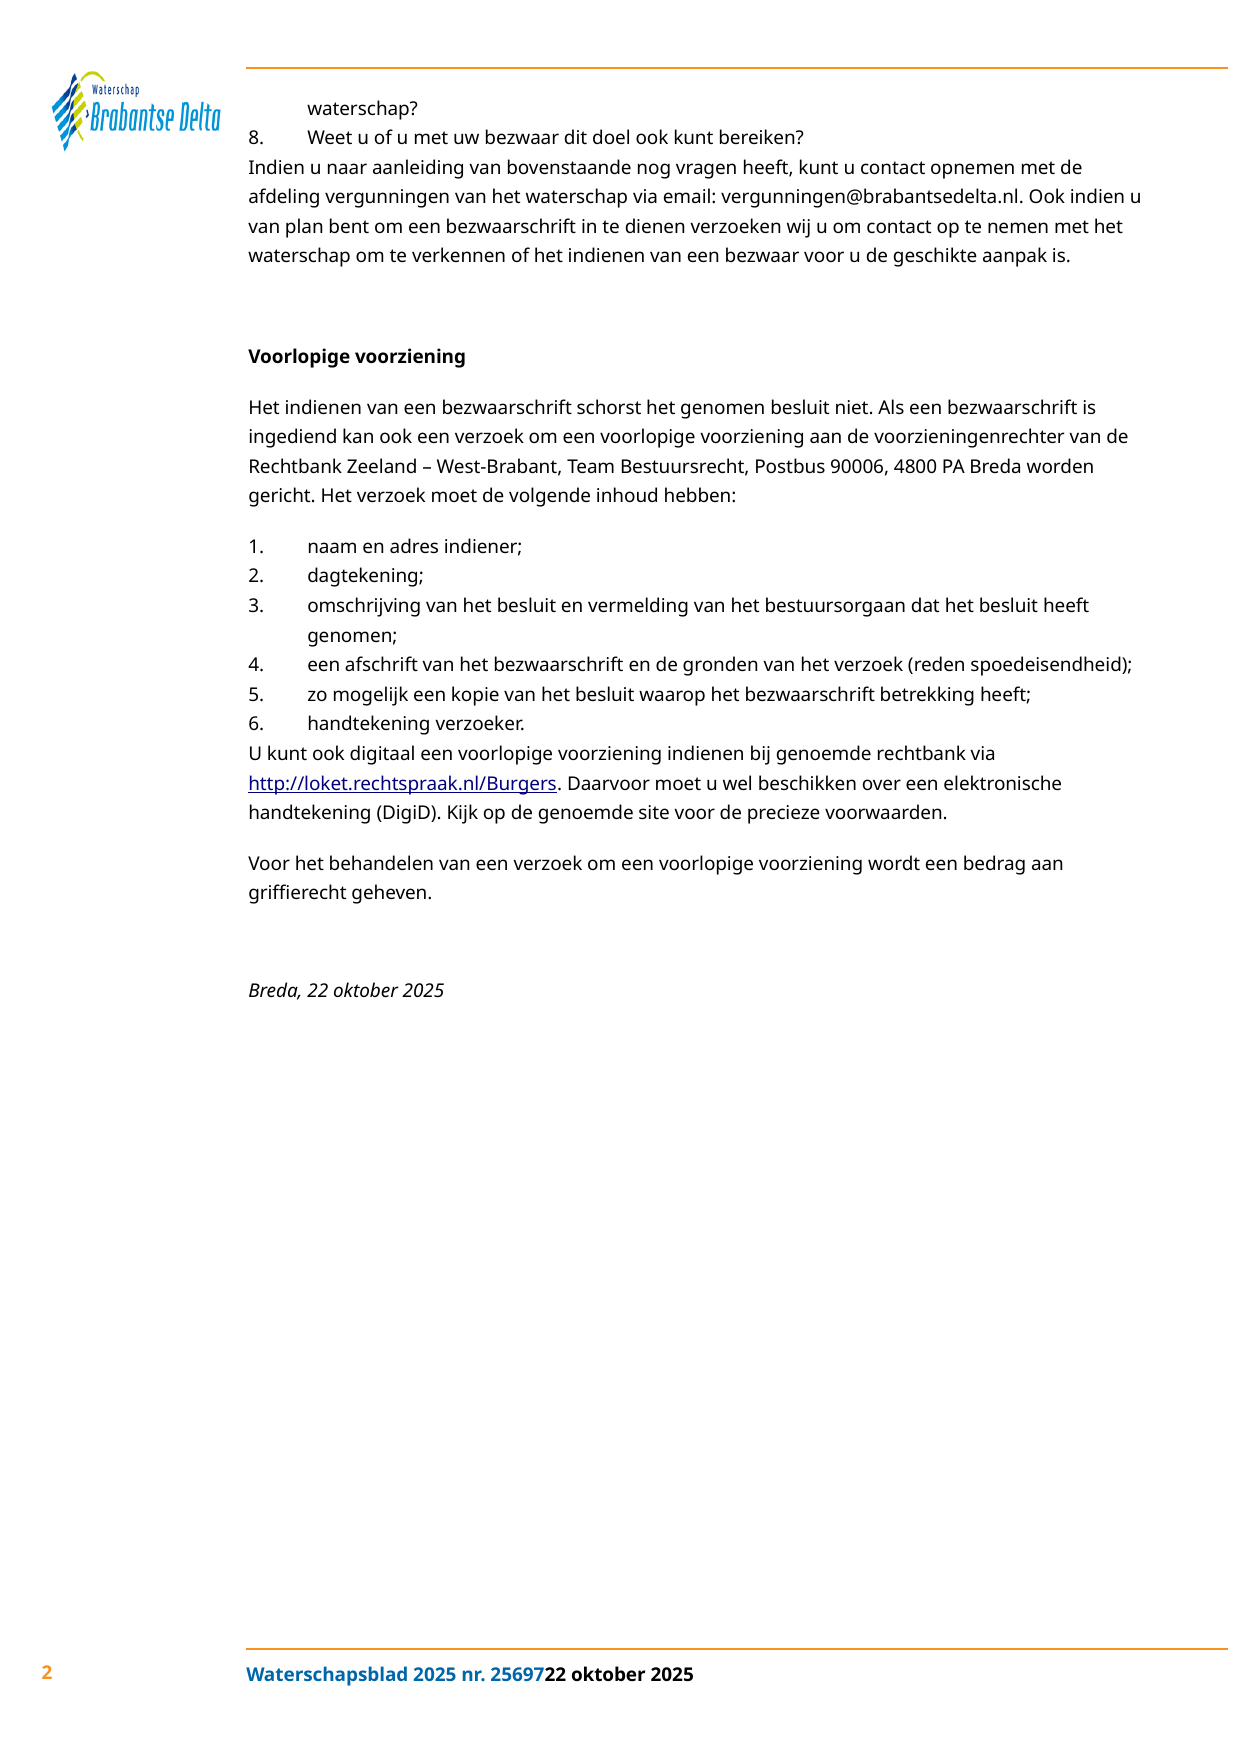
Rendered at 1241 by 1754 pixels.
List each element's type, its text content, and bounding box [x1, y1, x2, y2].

list handtekening verzoeker. [248, 711, 1152, 736]
text Voorlopige voorziening [248, 343, 1152, 369]
picture [41, 47, 231, 172]
list naam en adres indiener; [248, 533, 1152, 559]
list dagtekening; [248, 563, 1152, 588]
list zo mogelijk een kopie van het besluit waarop het bezwaarschrift betrekking heeft; [248, 681, 1152, 707]
text Indien u naar aanleiding van bovenstaande nog vragen heeft, kunt u contact opnemen met de afdeling vergunningen van het waterschap via email: vergunningen@brabantsedelta.nl. Ook indien u van plan bent om een bezwaarschrift in te dienen verzoeken wij u om contact op te nemen met het waterschap om te verkennen of het indienen van een bezwaar voor u de geschikte aanpak is. [248, 154, 1152, 268]
list Weet u of u met uw bezwaar dit doel ook kunt bereiken? [248, 124, 1152, 150]
text Het indienen van een bezwaarschrift schorst het genomen besluit niet. Als een bezwaarschrift is ingediend kan ook een verzoek om een voorlopige voorziening aan de voorzieningenrechter van de Rechtbank Zeeland – West-Brabant, Team Bestuursrecht, Postbus 90006, 4800 PA Breda worden gericht. Het verzoek moet de volgende inhoud hebben: [248, 394, 1152, 508]
text U kunt ook digitaal een voorlopige voorziening indienen bij genoemde rechtbank via http://loket.rechtspraak.nl/Burgers. Daarvoor moet u wel beschikken over een elektronische handtekening (DigiD). Kijk op de genoemde site voor de precieze voorwaarden. [248, 740, 1152, 825]
text Voor het behandelen van een verzoek om een voorlopige voorziening wordt een bedrag aan griffierecht geheven. [248, 850, 1152, 905]
list een afschrift van het bezwaarschrift en de gronden van het verzoek (reden spoedeisendheid); [248, 651, 1152, 677]
list waterschap? [248, 95, 1152, 121]
list omschrijving van het besluit en vermelding van het bestuursorgaan dat het besluit heeft genomen; [248, 592, 1152, 648]
text Breda, 22 oktober 2025 [248, 978, 1152, 1003]
